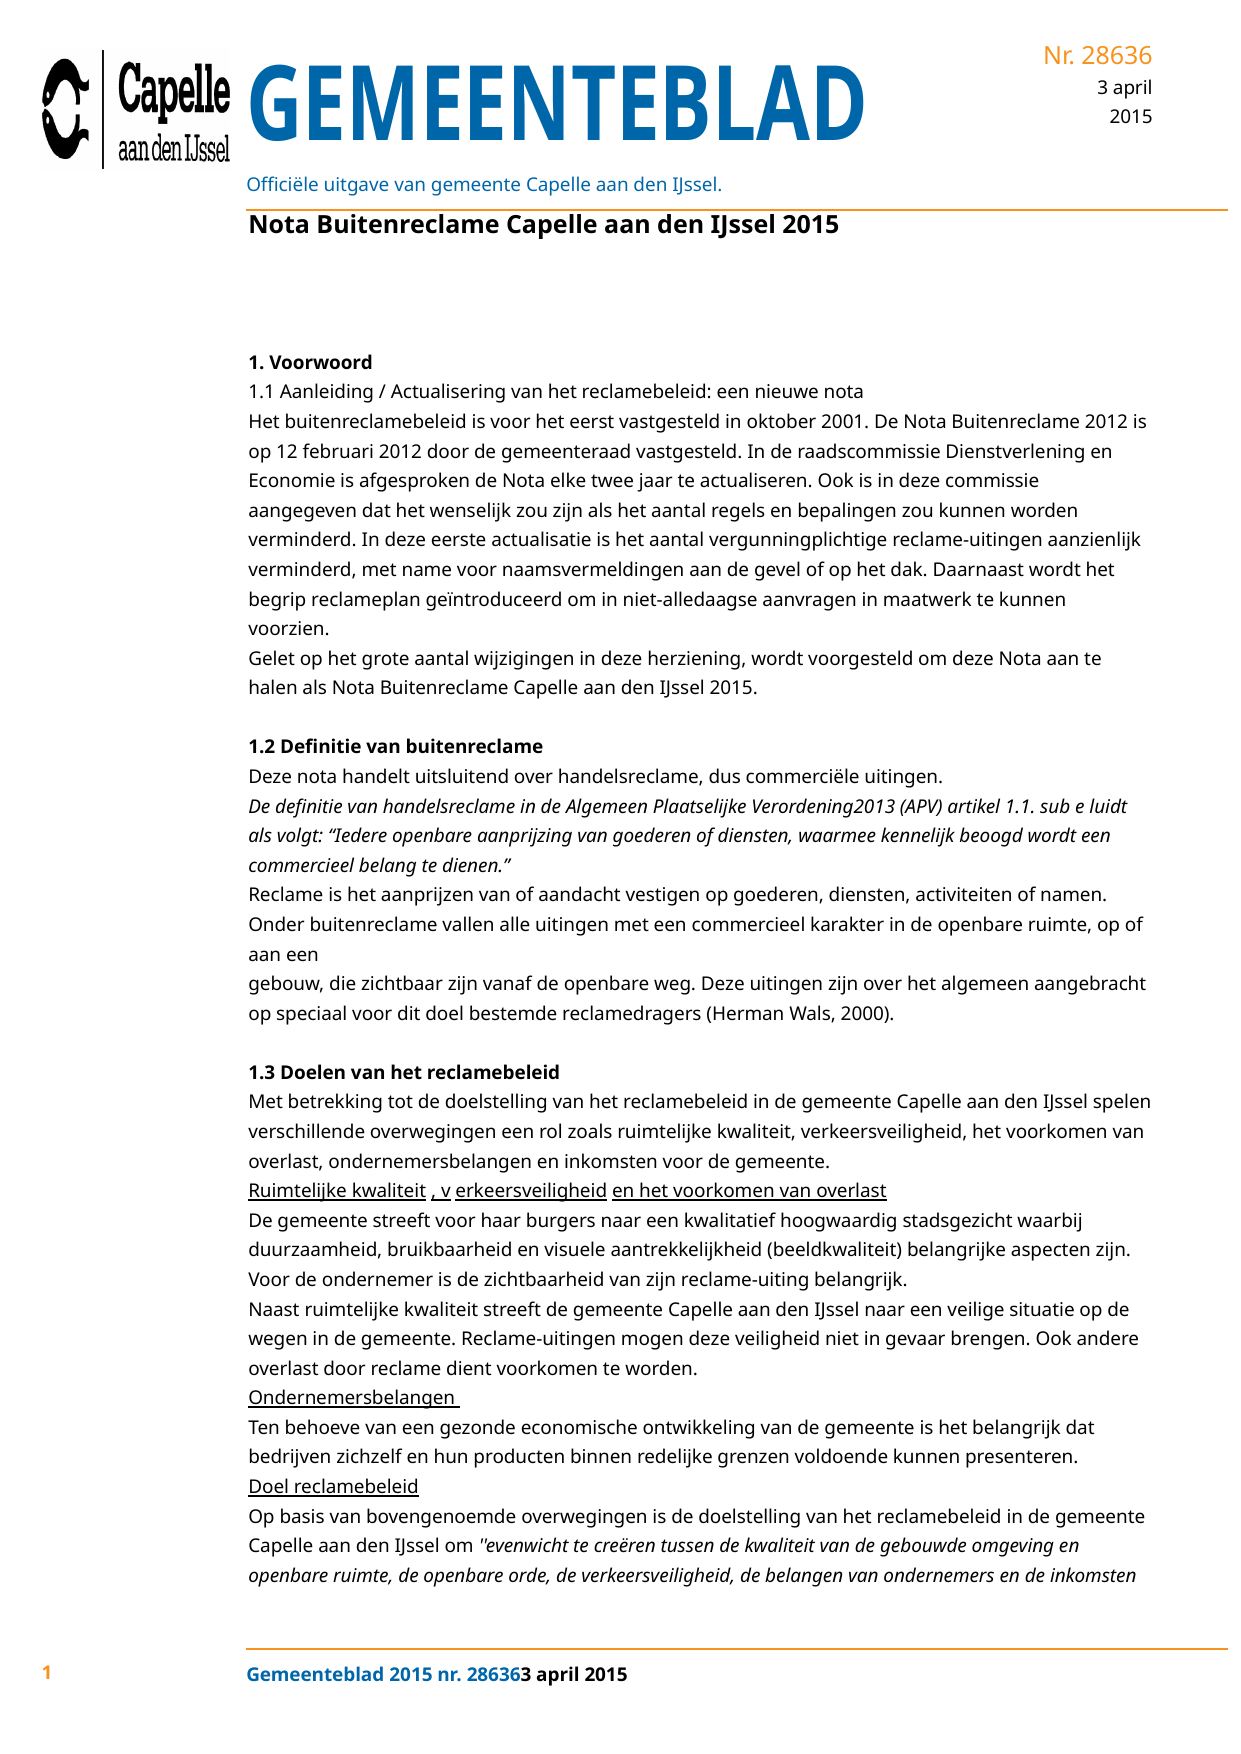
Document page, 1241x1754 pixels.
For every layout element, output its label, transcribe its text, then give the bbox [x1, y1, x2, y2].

text De gemeente streeft voor haar burgers naar een kwalitatief hoogwaardig stadsgezicht waarbij duurzaamheid, bruikbaarheid en visuele aantrekkelijkheid (beeldkwaliteit) belangrijke aspecten zijn. Voor de ondernemer is de zichtbaarheid van zijn reclame-uiting belangrijk. [248, 1207, 1152, 1292]
picture [41, 47, 231, 172]
text De definitie van handelsreclame in de Algemeen Plaatselijke Verordening2013 (APV) artikel 1.1. sub e luidt als volgt: “Iedere openbare aanprijzing van goederen of diensten, waarmee kennelijk beoogd wordt een commercieel belang te dienen.” [248, 793, 1152, 878]
text Ten behoeve van een gezonde economische ontwikkeling van de gemeente is het belangrijk dat bedrijven zichzelf en hun producten binnen redelijke grenzen voldoende kunnen presenteren. [248, 1414, 1152, 1469]
text Met betrekking tot de doelstelling van het reclamebeleid in de gemeente Capelle aan den IJssel spelen verschillende overwegingen een rol zoals ruimtelijke kwaliteit, verkeersveiligheid, het voorkomen van overlast, ondernemersbelangen en inkomsten voor de gemeente. [248, 1089, 1152, 1174]
text Ondernemersbelangen [248, 1384, 1152, 1410]
text op speciaal voor dit doel bestemde reclamedragers (Herman Wals, 2000). [248, 1000, 1152, 1026]
text 1.1 Aanleiding / Actualisering van het reclamebeleid: een nieuwe nota [248, 379, 1152, 404]
text 1. Voorwoord [248, 349, 1152, 375]
text Het buitenreclamebeleid is voor het eerst vastgesteld in oktober 2001. De Nota Buitenreclame 2012 is op 12 februari 2012 door de gemeenteraad vastgesteld. In de raadscommissie Dienstverlening en Economie is afgesproken de Nota elke twee jaar te actualiseren. Ook is in deze commissie aangegeven dat het wenselijk zou zijn als het aantal regels en bepalingen zou kunnen worden verminderd. In deze eerste actualisatie is het aantal vergunningplichtige reclame-uitingen aanzienlijk verminderd, met name voor naamsvermeldingen aan de gevel of op het dak. Daarnaast wordt het begrip reclameplan geïntroduceerd om in niet-alledaagse aanvragen in maatwerk te kunnen voorzien. [248, 408, 1152, 641]
text Naast ruimtelijke kwaliteit streeft de gemeente Capelle aan den IJssel naar een veilige situatie op de wegen in de gemeente. Reclame-uitingen mogen deze veiligheid niet in gevaar brengen. Ook andere overlast door reclame dient voorkomen te worden. [248, 1296, 1152, 1381]
text Doel reclamebeleid [248, 1473, 1152, 1499]
text Gelet op het grote aantal wijzigingen in deze herziening, wordt voorgesteld om deze Nota aan te halen als Nota Buitenreclame Capelle aan den IJssel 2015. [248, 645, 1152, 700]
text Nota Buitenreclame Capelle aan den IJssel 2015 [248, 211, 1152, 241]
text 1.2 Definitie van buitenreclame [248, 734, 1152, 759]
text Deze nota handelt uitsluitend over handelsreclame, dus commerciële uitingen. [248, 763, 1152, 789]
text Ruimtelijke kwaliteit , v erkeersveiligheid en het voorkomen van overlast [248, 1177, 1152, 1203]
text gebouw, die zichtbaar zijn vanaf de openbare weg. Deze uitingen zijn over het algemeen aangebracht [248, 970, 1152, 996]
text Reclame is het aanprijzen van of aandacht vestigen op goederen, diensten, activiteiten of namen. Onder buitenreclame vallen alle uitingen met een commercieel karakter in de openbare ruimte, op of aan een [248, 882, 1152, 967]
text 1.3 Doelen van het reclamebeleid [248, 1059, 1152, 1085]
text Op basis van bovengenoemde overwegingen is de doelstelling van het reclamebeleid in de gemeente Capelle aan den IJssel om ''evenwicht te creëren tussen de kwaliteit van de gebouwde omgeving en openbare ruimte, de openbare orde, de verkeersveiligheid, de belangen van ondernemers en de inkomsten [248, 1503, 1152, 1588]
